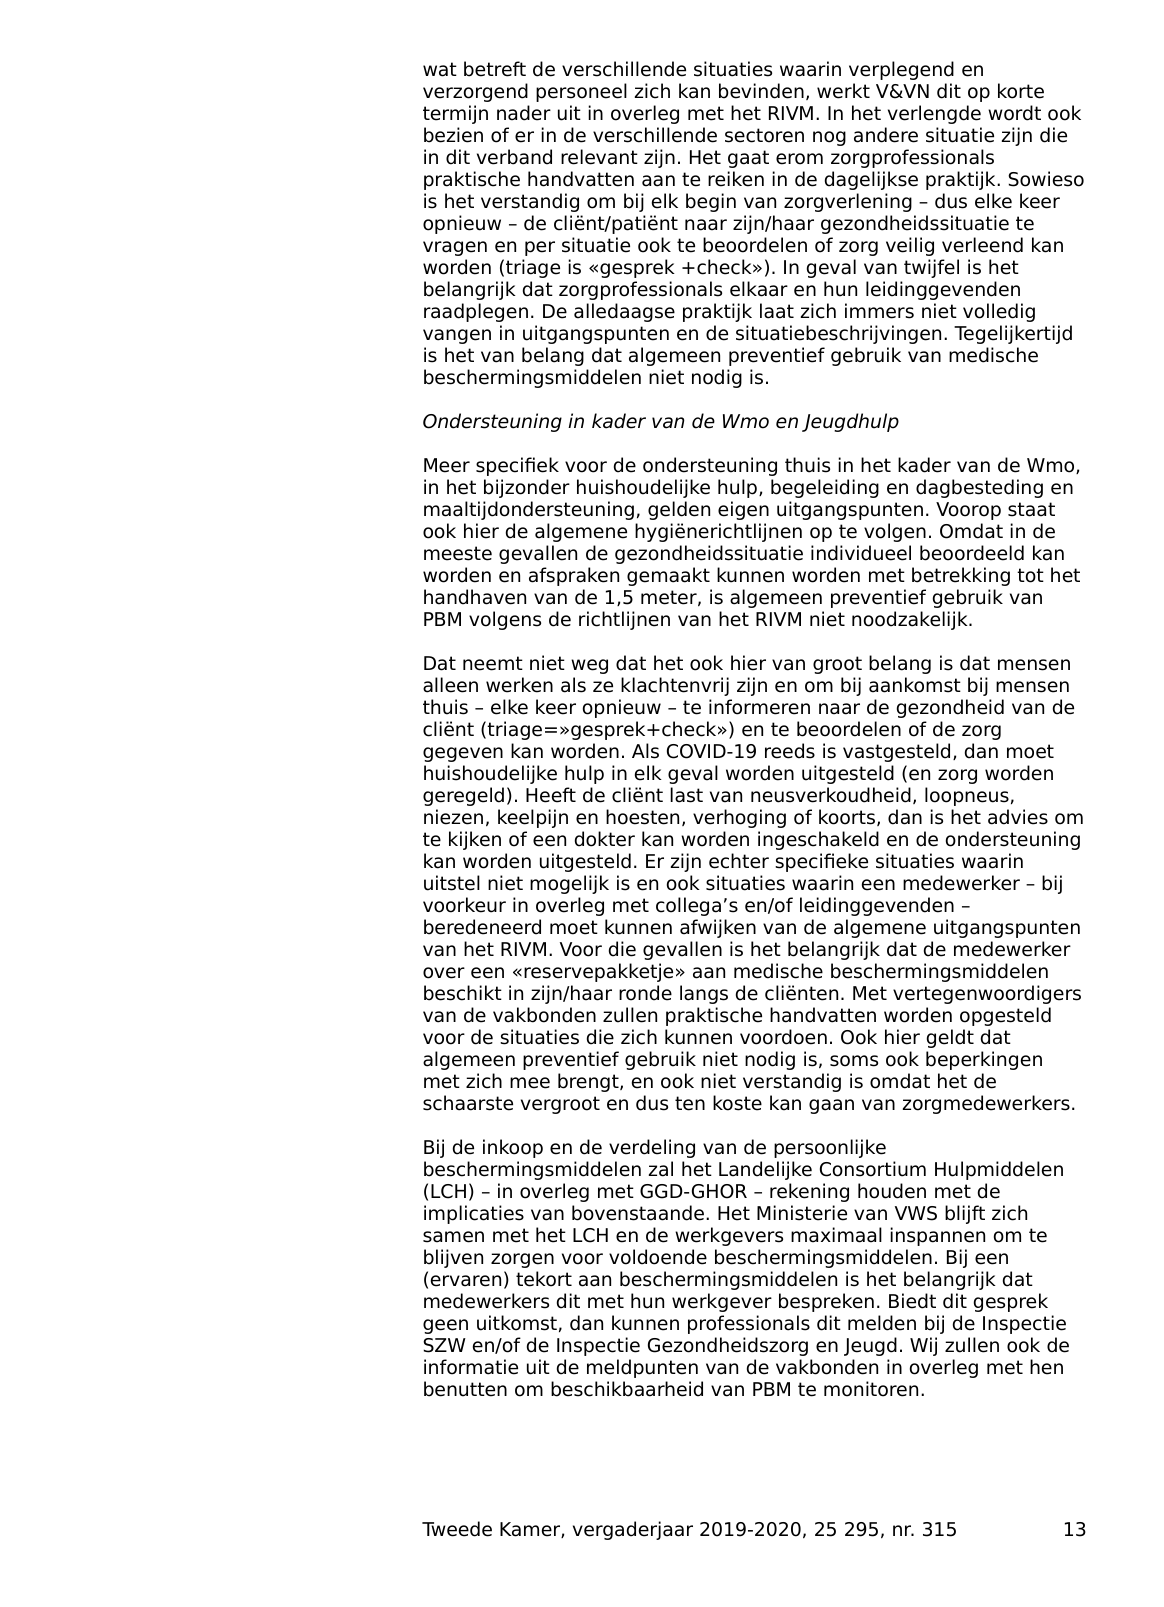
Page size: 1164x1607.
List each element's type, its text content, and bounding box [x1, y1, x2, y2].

text Dat neemt niet weg dat het ook hier van groot belang is dat mensen alleen werken als ze klachtenvrij zijn en om bij aankomst bij mensen thuis – elke keer opnieuw – te informeren naar de gezondheid van de cliënt (triage=»gesprek+check») en te beoordelen of de zorg gegeven kan worden. Als COVID-19 reeds is vastgesteld, dan moet huishoudelijke hulp in elk geval worden uitgesteld (en zorg worden geregeld). Heeft de cliënt last van neusverkoudheid, loopneus, niezen, keelpijn en hoesten, verhoging of koorts, dan is het advies om te kijken of een dokter kan worden ingeschakeld en de ondersteuning kan worden uitgesteld. Er zijn echter specifieke situaties waarin uitstel niet mogelijk is en ook situaties waarin een medewerker – bij voorkeur in overleg met collega’s en/of leidinggevenden – beredeneerd moet kunnen afwijken van de algemene uitgangspunten van het RIVM. Voor die gevallen is het belangrijk dat de medewerker over een «reservepakketje» aan medische beschermingsmiddelen beschikt in zijn/haar ronde langs de cliënten. Met vertegenwoordigers van de vakbonden zullen praktische handvatten worden opgesteld voor de situaties die zich kunnen voordoen. Ook hier geldt dat algemeen preventief gebruik niet nodig is, soms ook beperkingen met zich mee brengt, en ook niet verstandig is omdat het de schaarste vergroot en dus ten koste kan gaan van zorgmedewerkers. [422, 653, 1087, 1115]
text Meer specifiek voor de ondersteuning thuis in het kader van de Wmo, in het bijzonder huishoudelijke hulp, begeleiding en dagbesteding en maaltijdondersteuning, gelden eigen uitgangspunten. Voorop staat ook hier de algemene hygiënerichtlijnen op te volgen. Omdat in de meeste gevallen de gezondheidssituatie individueel beoordeeld kan worden en afspraken gemaakt kunnen worden met betrekking tot het handhaven van de 1,5 meter, is algemeen preventief gebruik van PBM volgens de richtlijnen van het RIVM niet noodzakelijk. [422, 455, 1087, 631]
text Bij de inkoop en de verdeling van de persoonlijke beschermingsmiddelen zal het Landelijke Consortium Hulpmiddelen (LCH) – in overleg met GGD-GHOR – rekening houden met de implicaties van bovenstaande. Het Ministerie van VWS blijft zich samen met het LCH en de werkgevers maximaal inspannen om te blijven zorgen voor voldoende beschermingsmiddelen. Bij een (ervaren) tekort aan beschermingsmiddelen is het belangrijk dat medewerkers dit met hun werkgever bespreken. Biedt dit gesprek geen uitkomst, dan kunnen professionals dit melden bij de Inspectie SZW en/of de Inspectie Gezondheidszorg en Jeugd. Wij zullen ook de informatie uit de meldpunten van de vakbonden in overleg met hen benutten om beschikbaarheid van PBM te monitoren. [422, 1137, 1087, 1401]
text wat betreft de verschillende situaties waarin verplegend en verzorgend personeel zich kan bevinden, werkt V&VN dit op korte termijn nader uit in overleg met het RIVM. In het verlengde wordt ook bezien of er in de verschillende sectoren nog andere situatie zijn die in dit verband relevant zijn. Het gaat erom zorgprofessionals praktische handvatten aan te reiken in de dagelijkse praktijk. Sowieso is het verstandig om bij elk begin van zorgverlening – dus elke keer opnieuw – de cliënt/patiënt naar zijn/haar gezondheidssituatie te vragen en per situatie ook te beoordelen of zorg veilig verleend kan worden (triage is «gesprek +check»). In geval van twijfel is het belangrijk dat zorgprofessionals elkaar en hun leidinggevenden raadplegen. De alledaagse praktijk laat zich immers niet volledig vangen in uitgangspunten en de situatiebeschrijvingen. Tegelijkertijd is het van belang dat algemeen preventief gebruik van medische beschermingsmiddelen niet nodig is. [422, 59, 1087, 389]
subtitle Ondersteuning in kader van de Wmo en Jeugdhulp [422, 411, 1087, 433]
